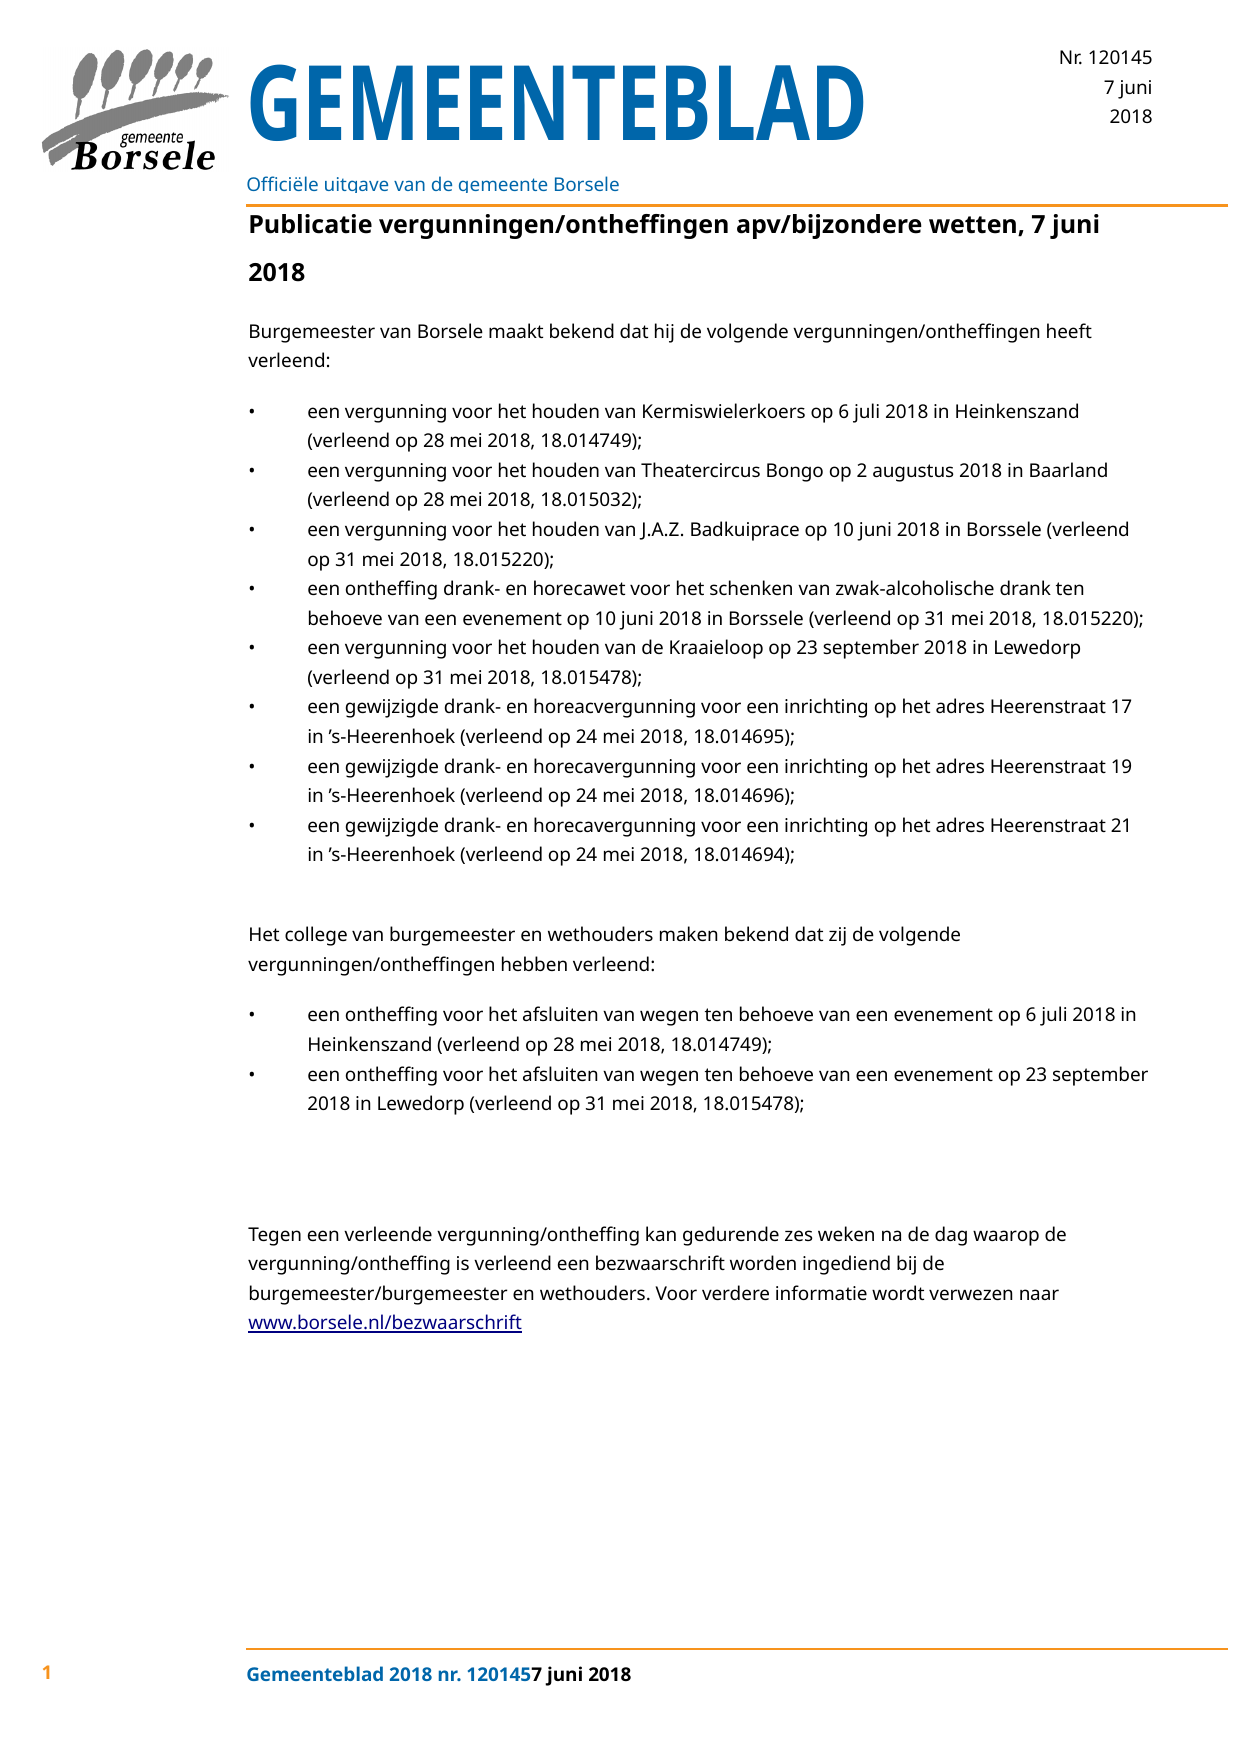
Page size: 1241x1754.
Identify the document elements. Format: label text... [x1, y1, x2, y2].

list een vergunning voor het houden van Kermiswielerkoers op 6 juli 2018 in Heinkenszand (verleend op 28 mei 2018, 18.014749); [248, 398, 1152, 453]
list een vergunning voor het houden van J.A.Z. Badkuiprace op 10 juni 2018 in Borssele (verleend op 31 mei 2018, 18.015220); [248, 516, 1152, 572]
list een vergunning voor het houden van de Kraaieloop op 23 september 2018 in Lewedorp (verleend op 31 mei 2018, 18.015478); [248, 634, 1152, 690]
list een vergunning voor het houden van Theatercircus Bongo op 2 augustus 2018 in Baarland (verleend op 28 mei 2018, 18.015032); [248, 457, 1152, 512]
list een ontheffing voor het afsluiten van wegen ten behoeve van een evenement op 6 juli 2018 in Heinkenszand (verleend op 28 mei 2018, 18.014749); [248, 1002, 1152, 1057]
list een ontheffing drank- en horecawet voor het schenken van zwak-alcoholische drank ten behoeve van een evenement op 10 juni 2018 in Borssele (verleend op 31 mei 2018, 18.015220); [248, 575, 1152, 631]
text Publicatie vergunningen/ontheffingen apv/bijzondere wetten, 7 juni 2018 [248, 207, 1152, 288]
list een ontheffing voor het afsluiten van wegen ten behoeve van een evenement op 23 september 2018 in Lewedorp (verleend op 31 mei 2018, 18.015478); [248, 1061, 1152, 1116]
picture [41, 47, 231, 172]
text Tegen een verleende vergunning/ontheffing kan gedurende zes weken na de dag waarop de vergunning/ontheffing is verleend een bezwaarschrift worden ingediend bij de burgemeester/burgemeester en wethouders. Voor verdere informatie wordt verwezen naar www.borsele.nl/bezwaarschrift [248, 1221, 1152, 1335]
list een gewijzigde drank- en horeacvergunning voor een inrichting op het adres Heerenstraat 17 in ’s-Heerenhoek (verleend op 24 mei 2018, 18.014695); [248, 694, 1152, 749]
list een gewijzigde drank- en horecavergunning voor een inrichting op het adres Heerenstraat 21 in ’s-Heerenhoek (verleend op 24 mei 2018, 18.014694); [248, 812, 1152, 867]
text Het college van burgemeester en wethouders maken bekend dat zij de volgende vergunningen/ontheffingen hebben verleend: [248, 922, 1152, 977]
text Burgemeester van Borsele maakt bekend dat hij de volgende vergunningen/ontheffingen heeft verleend: [248, 318, 1152, 373]
list een gewijzigde drank- en horecavergunning voor een inrichting op het adres Heerenstraat 19 in ’s-Heerenhoek (verleend op 24 mei 2018, 18.014696); [248, 753, 1152, 808]
